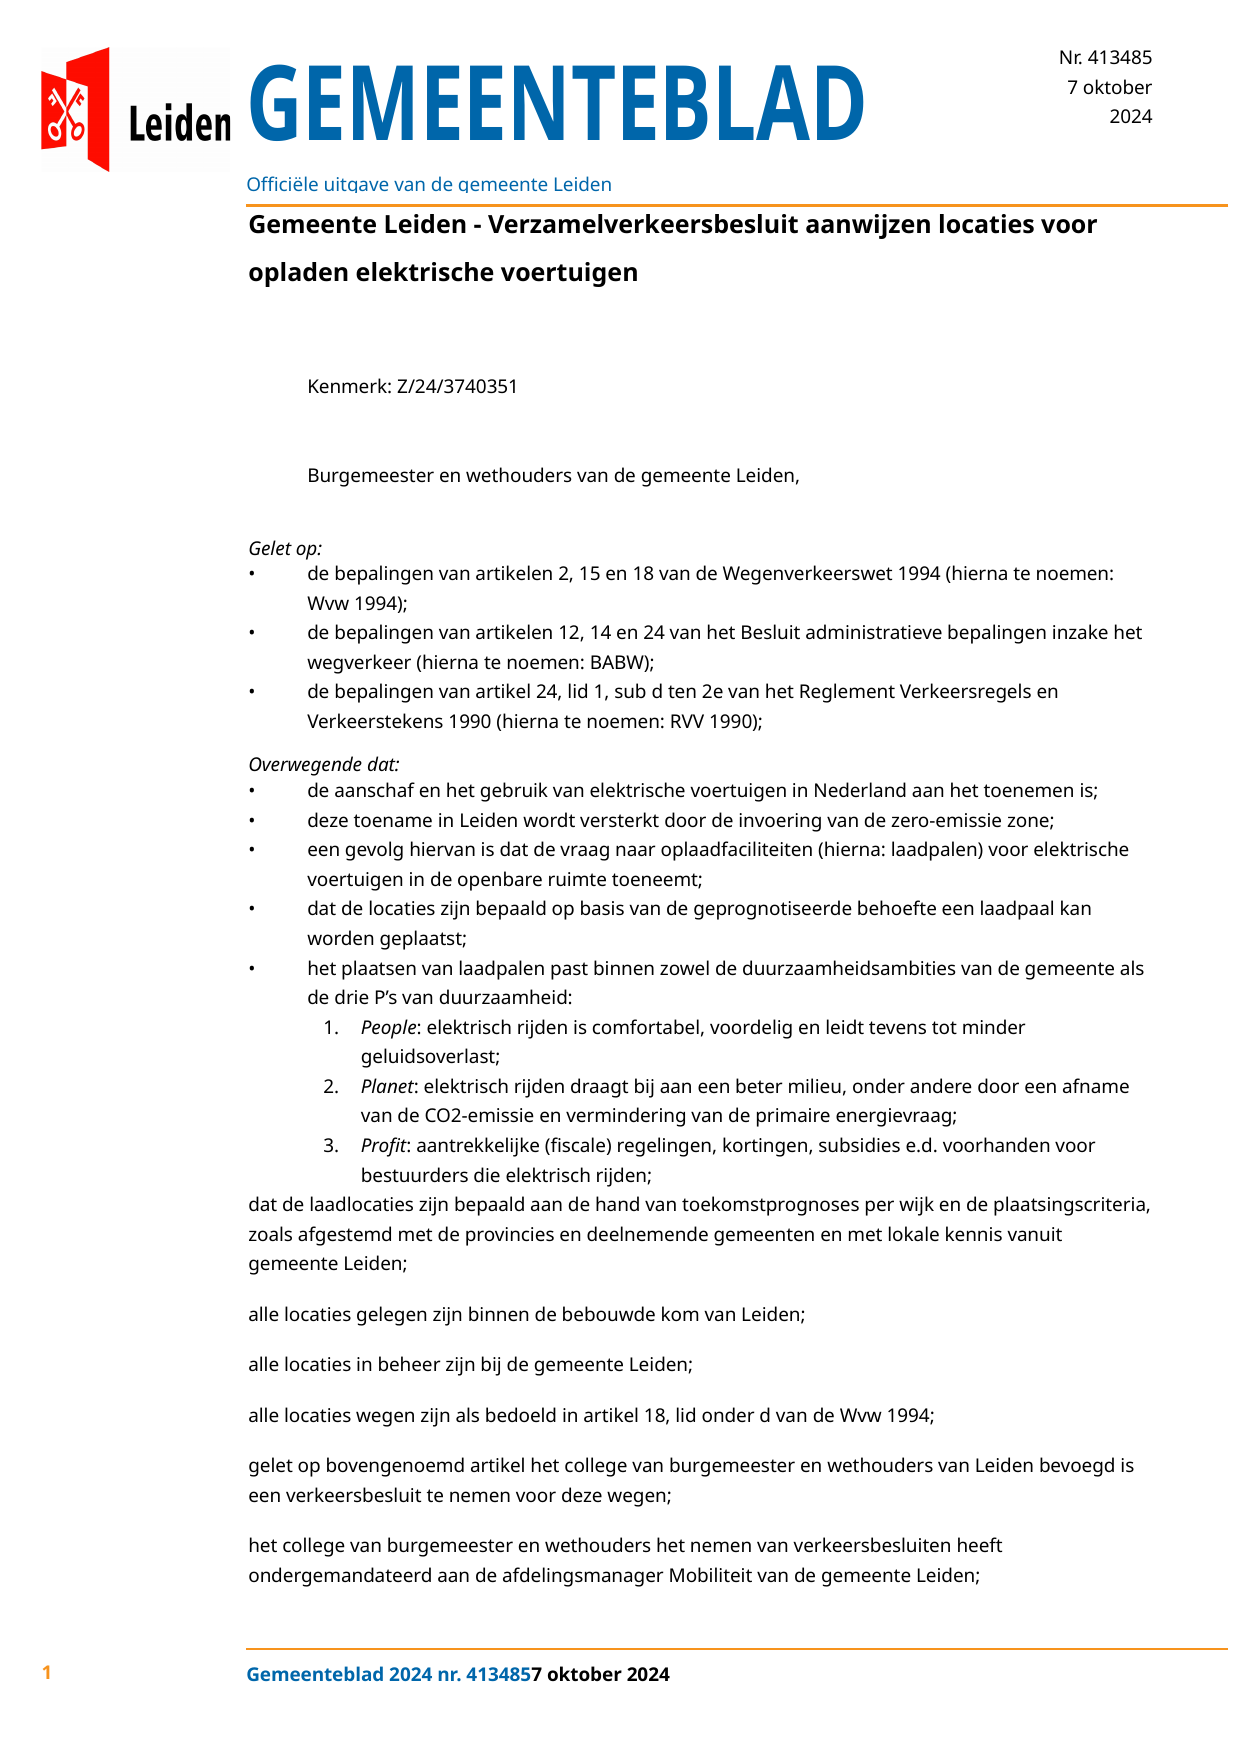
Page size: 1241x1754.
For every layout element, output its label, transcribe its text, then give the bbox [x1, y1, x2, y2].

list de bepalingen van artikel 24, lid 1, sub d ten 2e van het Reglement Verkeersregels en Verkeerstekens 1990 (hierna te noemen: RVV 1990); [248, 679, 1152, 734]
text alle locaties gelegen zijn binnen de bebouwde kom van Leiden; [248, 1301, 1152, 1327]
text Overwegende dat: [248, 751, 1152, 777]
list Planet: elektrisch rijden draagt bij aan een beter milieu, onder andere door een afname van de CO2-emissie en vermindering van de primaire energievraag; [323, 1073, 1152, 1128]
list de bepalingen van artikelen 2, 15 en 18 van de Wegenverkeerswet 1994 (hierna te noemen: Wvw 1994); [248, 560, 1152, 616]
text alle locaties wegen zijn als bedoeld in artikel 18, lid onder d van de Wvw 1994; [248, 1402, 1152, 1427]
picture [41, 47, 231, 172]
list de bepalingen van artikelen 12, 14 en 24 van het Besluit administratieve bepalingen inzake het wegverkeer (hierna te noemen: BABW); [248, 619, 1152, 675]
list dat de locaties zijn bepaald op basis van de geprognotiseerde behoefte een laadpaal kan worden geplaatst; [248, 896, 1152, 951]
list Profit: aantrekkelijke (fiscale) regelingen, kortingen, subsidies e.d. voorhanden voor bestuurders die elektrisch rijden; [323, 1132, 1152, 1187]
list deze toename in Leiden wordt versterkt door de invoering van de zero-emissie zone; [248, 807, 1152, 832]
text alle locaties in beheer zijn bij de gemeente Leiden; [248, 1351, 1152, 1377]
list de aanschaf en het gebruik van elektrische voertuigen in Nederland aan het toenemen is; [248, 777, 1152, 803]
text Gemeente Leiden - Verzamelverkeersbesluit aanwijzen locaties voor opladen elektrische voertuigen [248, 207, 1152, 288]
text gelet op bovengenoemd artikel het college van burgemeester en wethouders van Leiden bevoegd is een verkeersbesluit te nemen voor deze wegen; [248, 1452, 1152, 1507]
text Gelet op: [248, 535, 1152, 560]
list Kenmerk: Z/24/3740351 [248, 373, 1152, 399]
text het college van burgemeester en wethouders het nemen van verkeersbesluiten heeft ondergemandateerd aan de afdelingsmanager Mobiliteit van de gemeente Leiden; [248, 1532, 1152, 1587]
list People: elektrisch rijden is comfortabel, voordelig en leidt tevens tot minder geluidsoverlast; [323, 1014, 1152, 1069]
list het plaatsen van laadpalen past binnen zowel de duurzaamheidsambities van de gemeente als de drie P’s van duurzaamheid: [248, 955, 1152, 1010]
list Burgemeester en wethouders van de gemeente Leiden, [248, 462, 1152, 488]
text dat de laadlocaties zijn bepaald aan de hand van toekomstprognoses per wijk en de plaatsingscriteria, zoals afgestemd met de provincies en deelnemende gemeenten en met lokale kennis vanuit gemeente Leiden; [248, 1191, 1152, 1276]
list een gevolg hiervan is dat de vraag naar oplaadfaciliteiten (hierna: laadpalen) voor elektrische voertuigen in de openbare ruimte toeneemt; [248, 836, 1152, 892]
